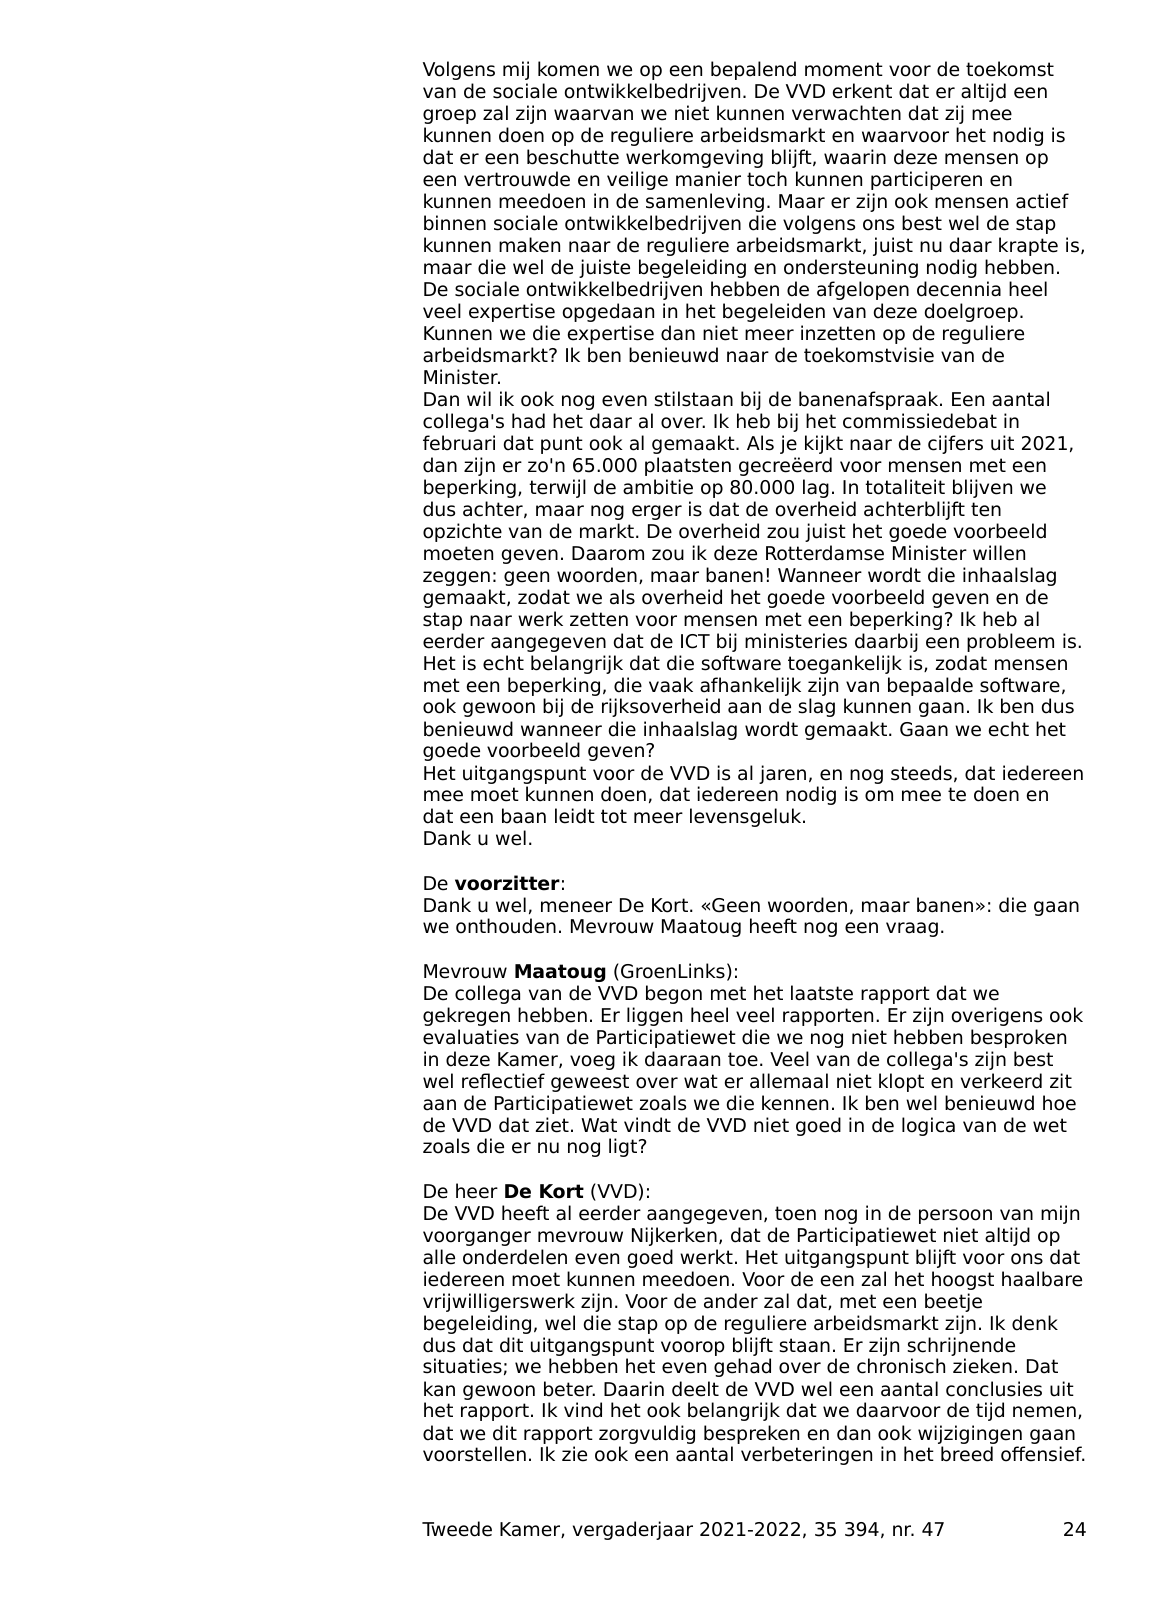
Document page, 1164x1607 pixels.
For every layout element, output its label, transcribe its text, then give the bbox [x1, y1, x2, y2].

text Mevrouw Maatoug (GroenLinks): [422, 961, 1087, 983]
text Het uitgangspunt voor de VVD is al jaren, en nog steeds, dat iedereen mee moet kunnen doen, dat iedereen nodig is om mee te doen en dat een baan leidt tot meer levensgeluk. [422, 762, 1087, 828]
text Dan wil ik ook nog even stilstaan bij de banenafspraak. Een aantal collega's had het daar al over. Ik heb bij het commissiedebat in februari dat punt ook al gemaakt. Als je kijkt naar de cijfers uit 2021, dan zijn er zo'n 65.000 plaatsten gecreëerd voor mensen met een beperking, terwijl de ambitie op 80.000 lag. In totaliteit blijven we dus achter, maar nog erger is dat de overheid achterblijft ten opzichte van de markt. De overheid zou juist het goede voorbeeld moeten geven. Daarom zou ik deze Rotterdamse Minister willen zeggen: geen woorden, maar banen! Wanneer wordt die inhaalslag gemaakt, zodat we als overheid het goede voorbeeld geven en de stap naar werk zetten voor mensen met een beperking? Ik heb al eerder aangegeven dat de ICT bij ministeries daarbij een probleem is. Het is echt belangrijk dat die software toegankelijk is, zodat mensen met een beperking, die vaak afhankelijk zijn van bepaalde software, ook gewoon bij de rijksoverheid aan de slag kunnen gaan. Ik ben dus benieuwd wanneer die inhaalslag wordt gemaakt. Gaan we echt het goede voorbeeld geven? [422, 389, 1087, 762]
text De voorzitter: [422, 872, 1087, 894]
text Dank u wel, meneer De Kort. «Geen woorden, maar banen»: die gaan we onthouden. Mevrouw Maatoug heeft nog een vraag. [422, 894, 1087, 938]
text Volgens mij komen we op een bepalend moment voor de toekomst van de sociale ontwikkelbedrijven. De VVD erkent dat er altijd een groep zal zijn waarvan we niet kunnen verwachten dat zij mee kunnen doen op de reguliere arbeidsmarkt en waarvoor het nodig is dat er een beschutte werkomgeving blijft, waarin deze mensen op een vertrouwde en veilige manier toch kunnen participeren en kunnen meedoen in de samenleving. Maar er zijn ook mensen actief binnen sociale ontwikkelbedrijven die volgens ons best wel de stap kunnen maken naar de reguliere arbeidsmarkt, juist nu daar krapte is, maar die wel de juiste begeleiding en ondersteuning nodig hebben. De sociale ontwikkelbedrijven hebben de afgelopen decennia heel veel expertise opgedaan in het begeleiden van deze doelgroep. Kunnen we die expertise dan niet meer inzetten op de reguliere arbeidsmarkt? Ik ben benieuwd naar de toekomstvisie van de Minister. [422, 59, 1087, 389]
text De VVD heeft al eerder aangegeven, toen nog in de persoon van mijn voorganger mevrouw Nijkerken, dat de Participatiewet niet altijd op alle onderdelen even goed werkt. Het uitgangspunt blijft voor ons dat iedereen moet kunnen meedoen. Voor de een zal het hoogst haalbare vrijwilligerswerk zijn. Voor de ander zal dat, met een beetje begeleiding, wel die stap op de reguliere arbeidsmarkt zijn. Ik denk dus dat dit uitgangspunt voorop blijft staan. Er zijn schrijnende situaties; we hebben het even gehad over de chronisch zieken. Dat kan gewoon beter. Daarin deelt de VVD wel een aantal conclusies uit het rapport. Ik vind het ook belangrijk dat we daarvoor de tijd nemen, dat we dit rapport zorgvuldig bespreken en dan ook wijzigingen gaan voorstellen. Ik zie ook een aantal verbeteringen in het breed offensief. [422, 1203, 1087, 1466]
text De heer De Kort (VVD): [422, 1181, 1087, 1203]
text De collega van de VVD begon met het laatste rapport dat we gekregen hebben. Er liggen heel veel rapporten. Er zijn overigens ook evaluaties van de Participatiewet die we nog niet hebben besproken in deze Kamer, voeg ik daaraan toe. Veel van de collega's zijn best wel reflectief geweest over wat er allemaal niet klopt en verkeerd zit aan de Participatiewet zoals we die kennen. Ik ben wel benieuwd hoe de VVD dat ziet. Wat vindt de VVD niet goed in de logica van de wet zoals die er nu nog ligt? [422, 983, 1087, 1158]
text Dank u wel. [422, 828, 1087, 850]
